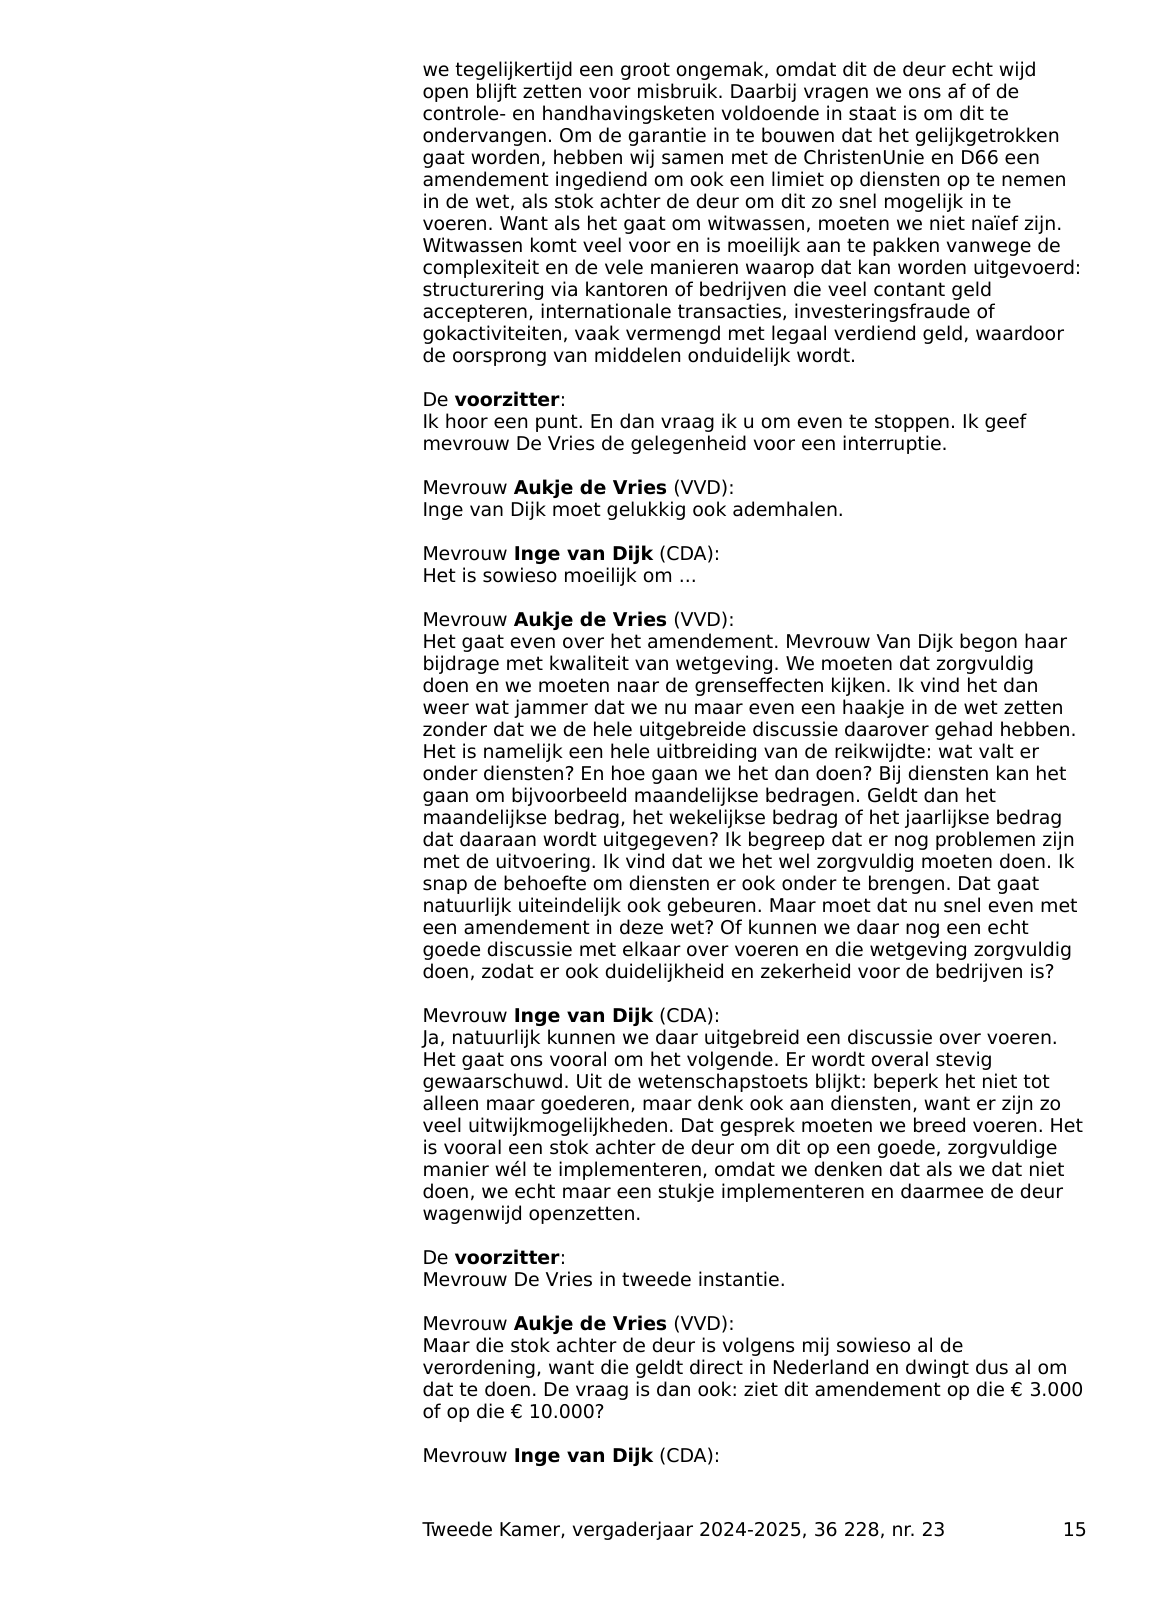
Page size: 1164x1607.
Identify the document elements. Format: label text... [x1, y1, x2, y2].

text Mevrouw Inge van Dijk (CDA): [422, 1005, 1087, 1027]
text De voorzitter: [422, 389, 1087, 411]
text Het gaat even over het amendement. Mevrouw Van Dijk begon haar bijdrage met kwaliteit van wetgeving. We moeten dat zorgvuldig doen en we moeten naar de grenseffecten kijken. Ik vind het dan weer wat jammer dat we nu maar even een haakje in de wet zetten zonder dat we de hele uitgebreide discussie daarover gehad hebben. Het is namelijk een hele uitbreiding van de reikwijdte: wat valt er onder diensten? En hoe gaan we het dan doen? Bij diensten kan het gaan om bijvoorbeeld maandelijkse bedragen. Geldt dan het maandelijkse bedrag, het wekelijkse bedrag of het jaarlijkse bedrag dat daaraan wordt uitgegeven? Ik begreep dat er nog problemen zijn met de uitvoering. Ik vind dat we het wel zorgvuldig moeten doen. Ik snap de behoefte om diensten er ook onder te brengen. Dat gaat natuurlijk uiteindelijk ook gebeuren. Maar moet dat nu snel even met een amendement in deze wet? Of kunnen we daar nog een echt goede discussie met elkaar over voeren en die wetgeving zorgvuldig doen, zodat er ook duidelijkheid en zekerheid voor de bedrijven is? [422, 631, 1087, 983]
text Ik hoor een punt. En dan vraag ik u om even te stoppen. Ik geef mevrouw De Vries de gelegenheid voor een interruptie. [422, 411, 1087, 455]
text Maar die stok achter de deur is volgens mij sowieso al de verordening, want die geldt direct in Nederland en dwingt dus al om dat te doen. De vraag is dan ook: ziet dit amendement op die € 3.000 of op die € 10.000? [422, 1335, 1087, 1423]
text Mevrouw De Vries in tweede instantie. [422, 1269, 1087, 1291]
text Het is sowieso moeilijk om ... [422, 565, 1087, 587]
text Mevrouw Aukje de Vries (VVD): [422, 1313, 1087, 1335]
text Inge van Dijk moet gelukkig ook ademhalen. [422, 499, 1087, 521]
text Mevrouw Aukje de Vries (VVD): [422, 477, 1087, 499]
text De voorzitter: [422, 1247, 1087, 1269]
text Mevrouw Inge van Dijk (CDA): [422, 543, 1087, 565]
text Ja, natuurlijk kunnen we daar uitgebreid een discussie over voeren. Het gaat ons vooral om het volgende. Er wordt overal stevig gewaarschuwd. Uit de wetenschapstoets blijkt: beperk het niet tot alleen maar goederen, maar denk ook aan diensten, want er zijn zo veel uitwijkmogelijkheden. Dat gesprek moeten we breed voeren. Het is vooral een stok achter de deur om dit op een goede, zorgvuldige manier wél te implementeren, omdat we denken dat als we dat niet doen, we echt maar een stukje implementeren en daarmee de deur wagenwijd openzetten. [422, 1027, 1087, 1225]
text Mevrouw Inge van Dijk (CDA): [422, 1445, 1087, 1467]
text Mevrouw Aukje de Vries (VVD): [422, 609, 1087, 631]
text we tegelijkertijd een groot ongemak, omdat dit de deur echt wijd open blijft zetten voor misbruik. Daarbij vragen we ons af of de controle- en handhavingsketen voldoende in staat is om dit te ondervangen. Om de garantie in te bouwen dat het gelijkgetrokken gaat worden, hebben wij samen met de ChristenUnie en D66 een amendement ingediend om ook een limiet op diensten op te nemen in de wet, als stok achter de deur om dit zo snel mogelijk in te voeren. Want als het gaat om witwassen, moeten we niet naïef zijn. Witwassen komt veel voor en is moeilijk aan te pakken vanwege de complexiteit en de vele manieren waarop dat kan worden uitgevoerd: structurering via kantoren of bedrijven die veel contant geld accepteren, internationale transacties, investeringsfraude of gokactiviteiten, vaak vermengd met legaal verdiend geld, waardoor de oorsprong van middelen onduidelijk wordt. [422, 59, 1087, 367]
